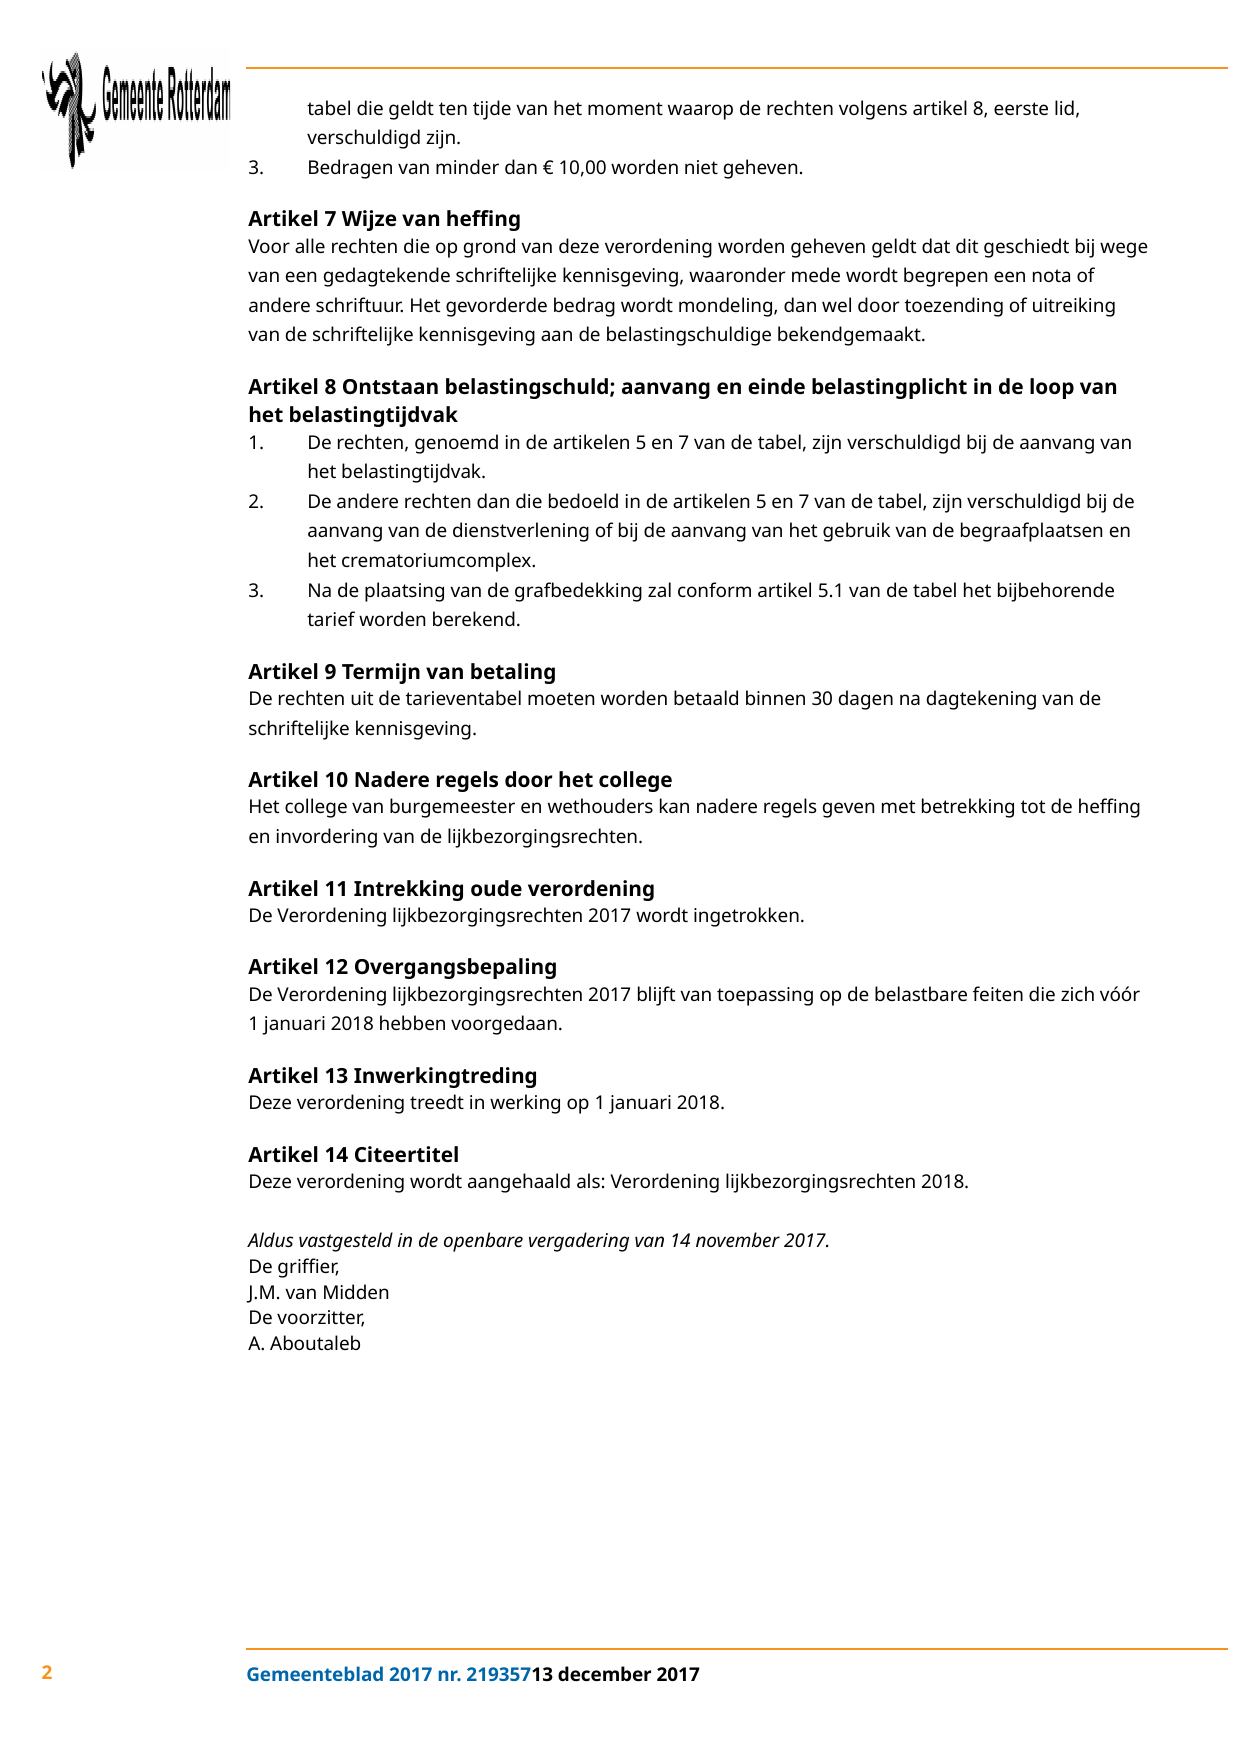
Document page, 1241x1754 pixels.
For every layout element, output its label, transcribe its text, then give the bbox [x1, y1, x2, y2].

list tabel die geldt ten tijde van het moment waarop de rechten volgens artikel 8, eerste lid, verschuldigd zijn. [248, 95, 1152, 150]
text Artikel 7 Wijze van heffing [248, 204, 1152, 233]
text A. Aboutaleb [248, 1330, 1152, 1356]
text Voor alle rechten die op grond van deze verordening worden geheven geldt dat dit geschiedt bij wege van een gedagtekende schriftelijke kennisgeving, waaronder mede wordt begrepen een nota of andere schriftuur. Het gevorderde bedrag wordt mondeling, dan wel door toezending of uitreiking van de schriftelijke kennisgeving aan de belastingschuldige bekendgemaakt. [248, 233, 1152, 347]
text J.M. van Midden [248, 1279, 1152, 1304]
text Artikel 11 Intrekking oude verordening [248, 874, 1152, 902]
text Artikel 9 Termijn van betaling [248, 657, 1152, 685]
text De rechten uit de tarieventabel moeten worden betaald binnen 30 dagen na dagtekening van de schriftelijke kennisgeving. [248, 685, 1152, 741]
list De andere rechten dan die bedoeld in de artikelen 5 en 7 van de tabel, zijn verschuldigd bij de aanvang van de dienstverlening of bij de aanvang van het gebruik van de begraafplaatsen en het crematoriumcomplex. [248, 488, 1152, 573]
text Artikel 8 Ontstaan belastingschuld; aanvang en einde belastingplicht in de loop van het belastingtijdvak [248, 372, 1152, 429]
text Artikel 14 Citeertitel [248, 1140, 1152, 1168]
list Na de plaatsing van de grafbedekking zal conform artikel 5.1 van de tabel het bijbehorende tarief worden berekend. [248, 577, 1152, 632]
list De rechten, genoemd in de artikelen 5 en 7 van de tabel, zijn verschuldigd bij de aanvang van het belastingtijdvak. [248, 429, 1152, 484]
text Het college van burgemeester en wethouders kan nadere regels geven met betrekking tot de heffing en invordering van de lijkbezorgingsrechten. [248, 794, 1152, 849]
list Bedragen van minder dan € 10,00 worden niet geheven. [248, 154, 1152, 180]
text De Verordening lijkbezorgingsrechten 2017 blijft van toepassing op de belastbare feiten die zich vóór 1 januari 2018 hebben voorgedaan. [248, 981, 1152, 1036]
picture [41, 47, 231, 172]
text Deze verordening treedt in werking op 1 januari 2018. [248, 1089, 1152, 1115]
text Aldus vastgesteld in de openbare vergadering van 14 november 2017. [248, 1227, 1152, 1253]
text De griffier, [248, 1253, 1152, 1279]
text Deze verordening wordt aangehaald als: Verordening lijkbezorgingsrechten 2018. [248, 1168, 1152, 1194]
text Artikel 12 Overgangsbepaling [248, 952, 1152, 981]
text De Verordening lijkbezorgingsrechten 2017 wordt ingetrokken. [248, 902, 1152, 928]
text Artikel 13 Inwerkingtreding [248, 1061, 1152, 1089]
text De voorzitter, [248, 1304, 1152, 1330]
text Artikel 10 Nadere regels door het college [248, 765, 1152, 794]
